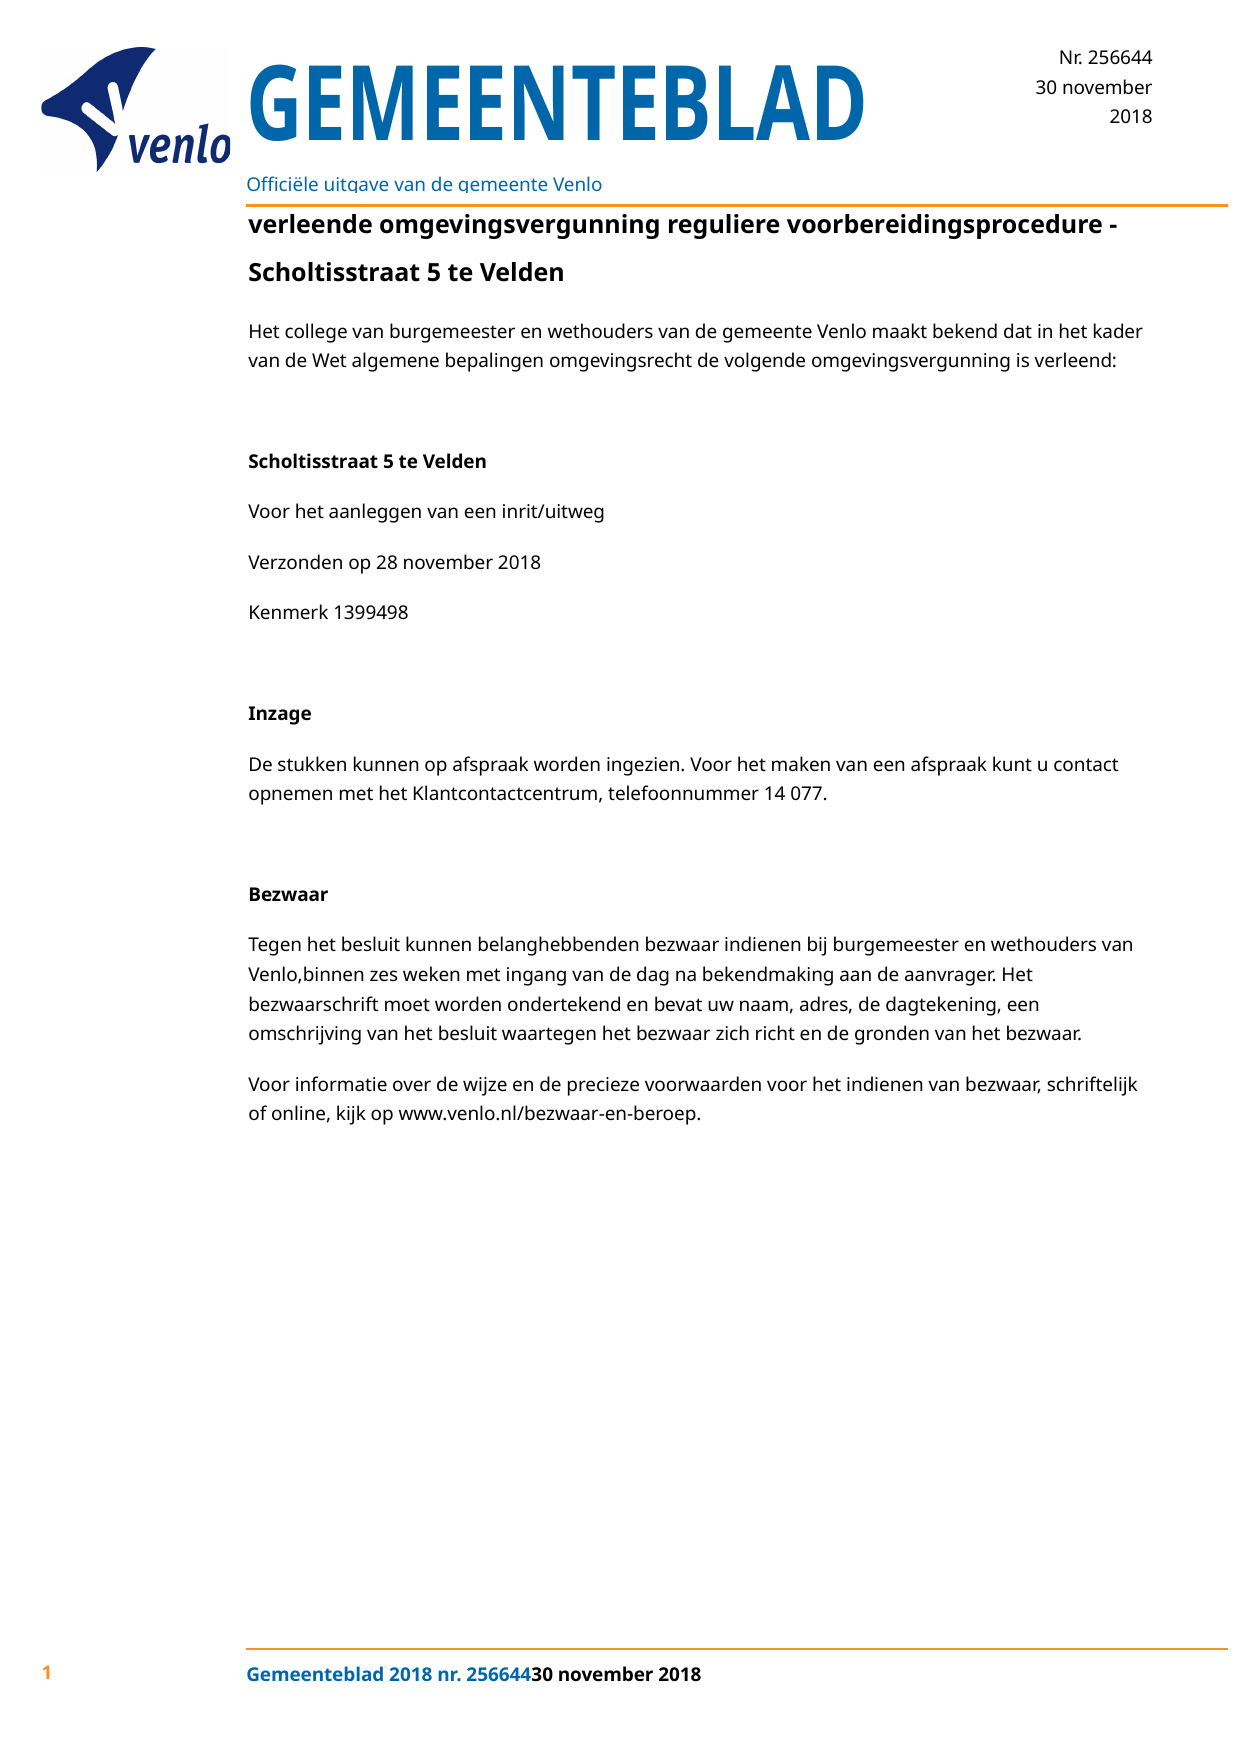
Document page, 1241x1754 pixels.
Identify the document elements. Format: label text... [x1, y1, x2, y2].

text Verzonden op 28 november 2018 [248, 549, 1152, 575]
text Kenmerk 1399498 [248, 599, 1152, 625]
text De stukken kunnen op afspraak worden ingezien. Voor het maken van een afspraak kunt u contact opnemen met het Klantcontactcentrum, telefoonnummer 14 077. [248, 751, 1152, 806]
text Tegen het besluit kunnen belanghebbenden bezwaar indienen bij burgemeester en wethouders van Venlo,binnen zes weken met ingang van de dag na bekendmaking aan de aanvrager. Het bezwaarschrift moet worden ondertekend en bevat uw naam, adres, de dagtekening, een omschrijving van het besluit waartegen het bezwaar zich richt en de gronden van het bezwaar. [248, 932, 1152, 1046]
text Voor het aanleggen van een inrit/uitweg [248, 499, 1152, 524]
picture [41, 47, 231, 172]
text verleende omgevingsvergunning reguliere voorbereidingsprocedure - Scholtisstraat 5 te Velden [248, 207, 1152, 288]
text Bezwaar [248, 881, 1152, 907]
text Voor informatie over de wijze en de precieze voorwaarden voor het indienen van bezwaar, schriftelijk of online, kijk op www.venlo.nl/bezwaar-en-beroep. [248, 1071, 1152, 1126]
text Inzage [248, 700, 1152, 726]
text Scholtisstraat 5 te Velden [248, 448, 1152, 474]
text Het college van burgemeester en wethouders van de gemeente Venlo maakt bekend dat in het kader van de Wet algemene bepalingen omgevingsrecht de volgende omgevingsvergunning is verleend: [248, 318, 1152, 373]
